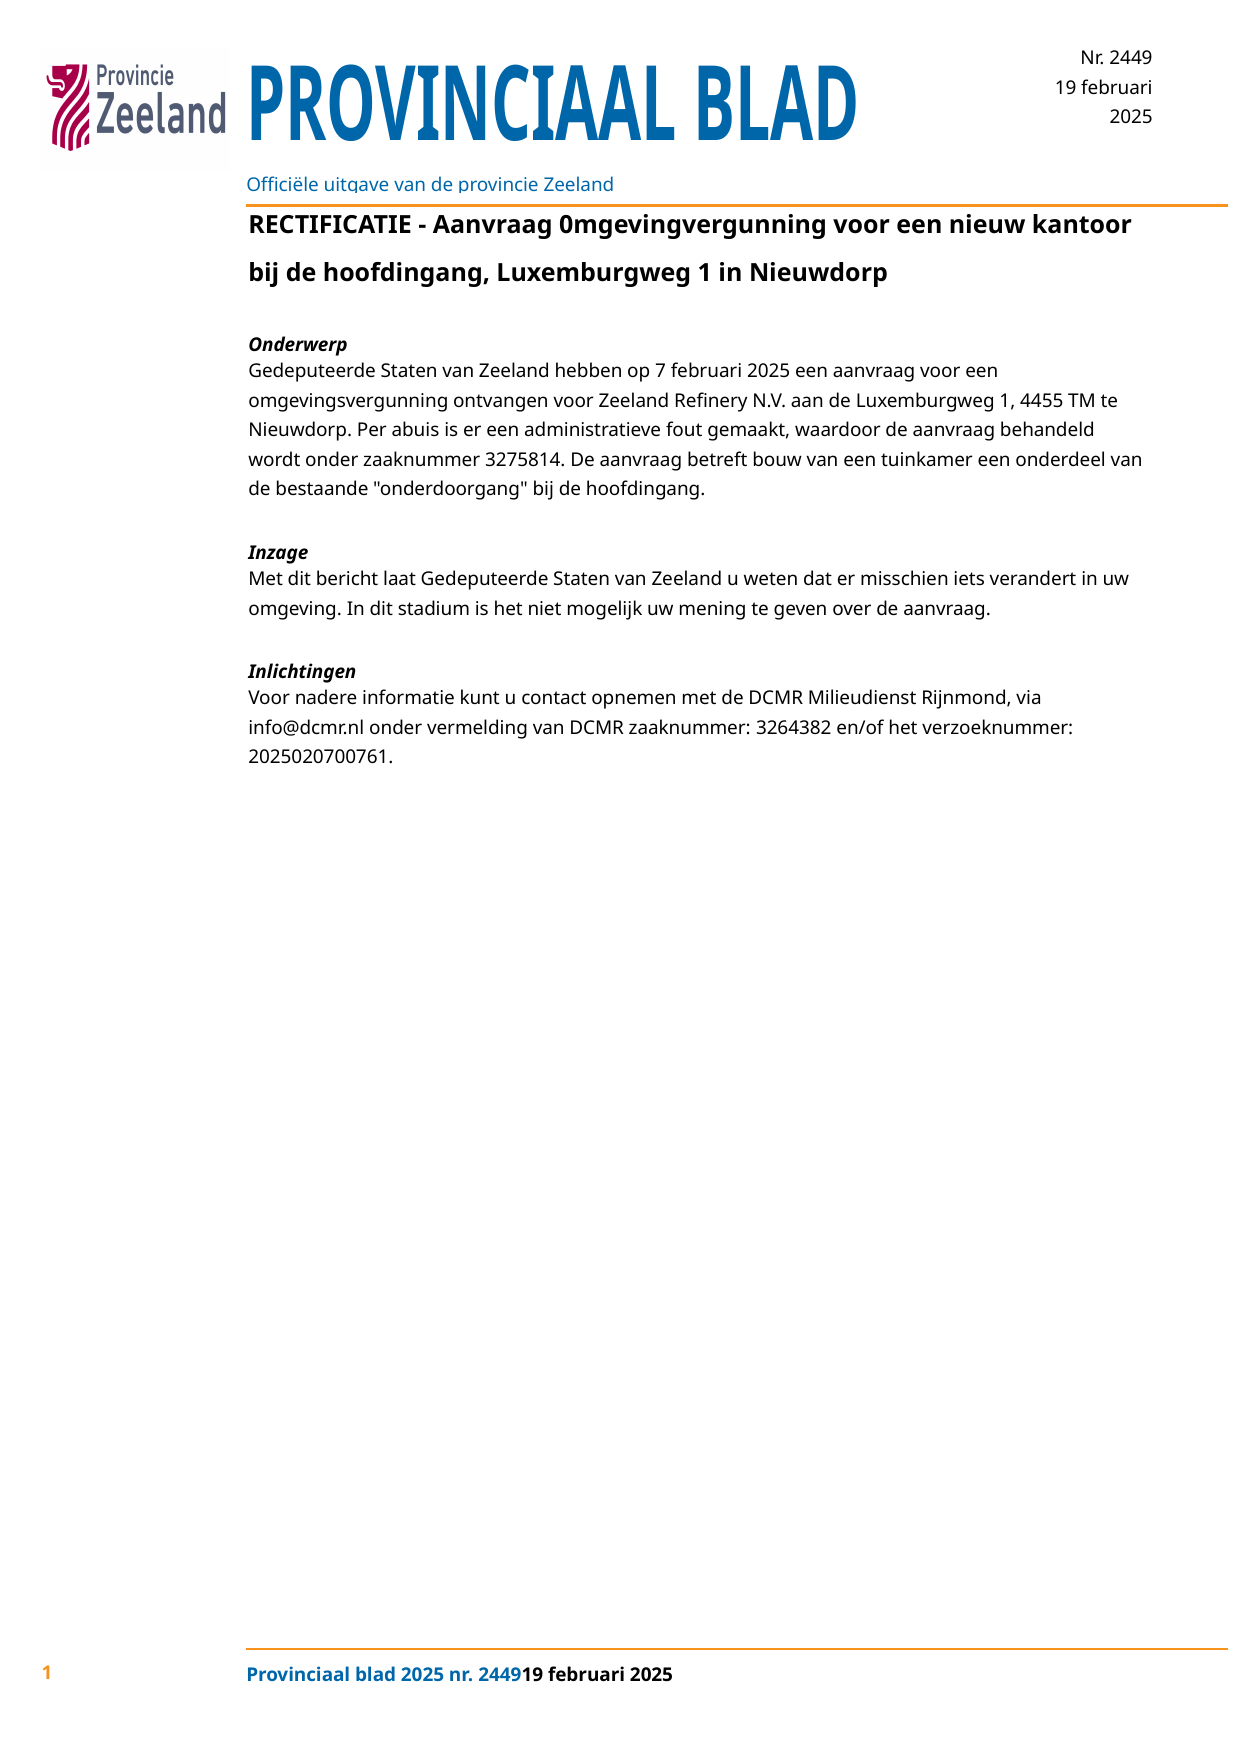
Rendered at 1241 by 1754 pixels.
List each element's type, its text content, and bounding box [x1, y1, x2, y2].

text Gedeputeerde Staten van Zeeland hebben op 7 februari 2025 een aanvraag voor een omgevingsvergunning ontvangen voor Zeeland Refinery N.V. aan de Luxemburgweg 1, 4455 TM te Nieuwdorp. Per abuis is er een administratieve fout gemaakt, waardoor de aanvraag behandeld wordt onder zaaknummer 3275814. De aanvraag betreft bouw van een tuinkamer een onderdeel van de bestaande "onderdoorgang" bij de hoofdingang. [248, 357, 1152, 501]
text Inlichtingen [248, 659, 1152, 684]
text Voor nadere informatie kunt u contact opnemen met de DCMR Milieudienst Rijnmond, via info@dcmr.nl onder vermelding van DCMR zaaknummer: 3264382 en/of het verzoeknummer: 2025020700761. [248, 684, 1152, 769]
text Met dit bericht laat Gedeputeerde Staten van Zeeland u weten dat er misschien iets verandert in uw omgeving. In dit stadium is het niet mogelijk uw mening te geven over de aanvraag. [248, 565, 1152, 621]
text RECTIFICATIE - Aanvraag 0mgevingvergunning voor een nieuw kantoor bij de hoofdingang, Luxemburgweg 1 in Nieuwdorp [248, 207, 1152, 288]
text Onderwerp [248, 331, 1152, 357]
text Inzage [248, 539, 1152, 565]
picture [41, 47, 231, 172]
